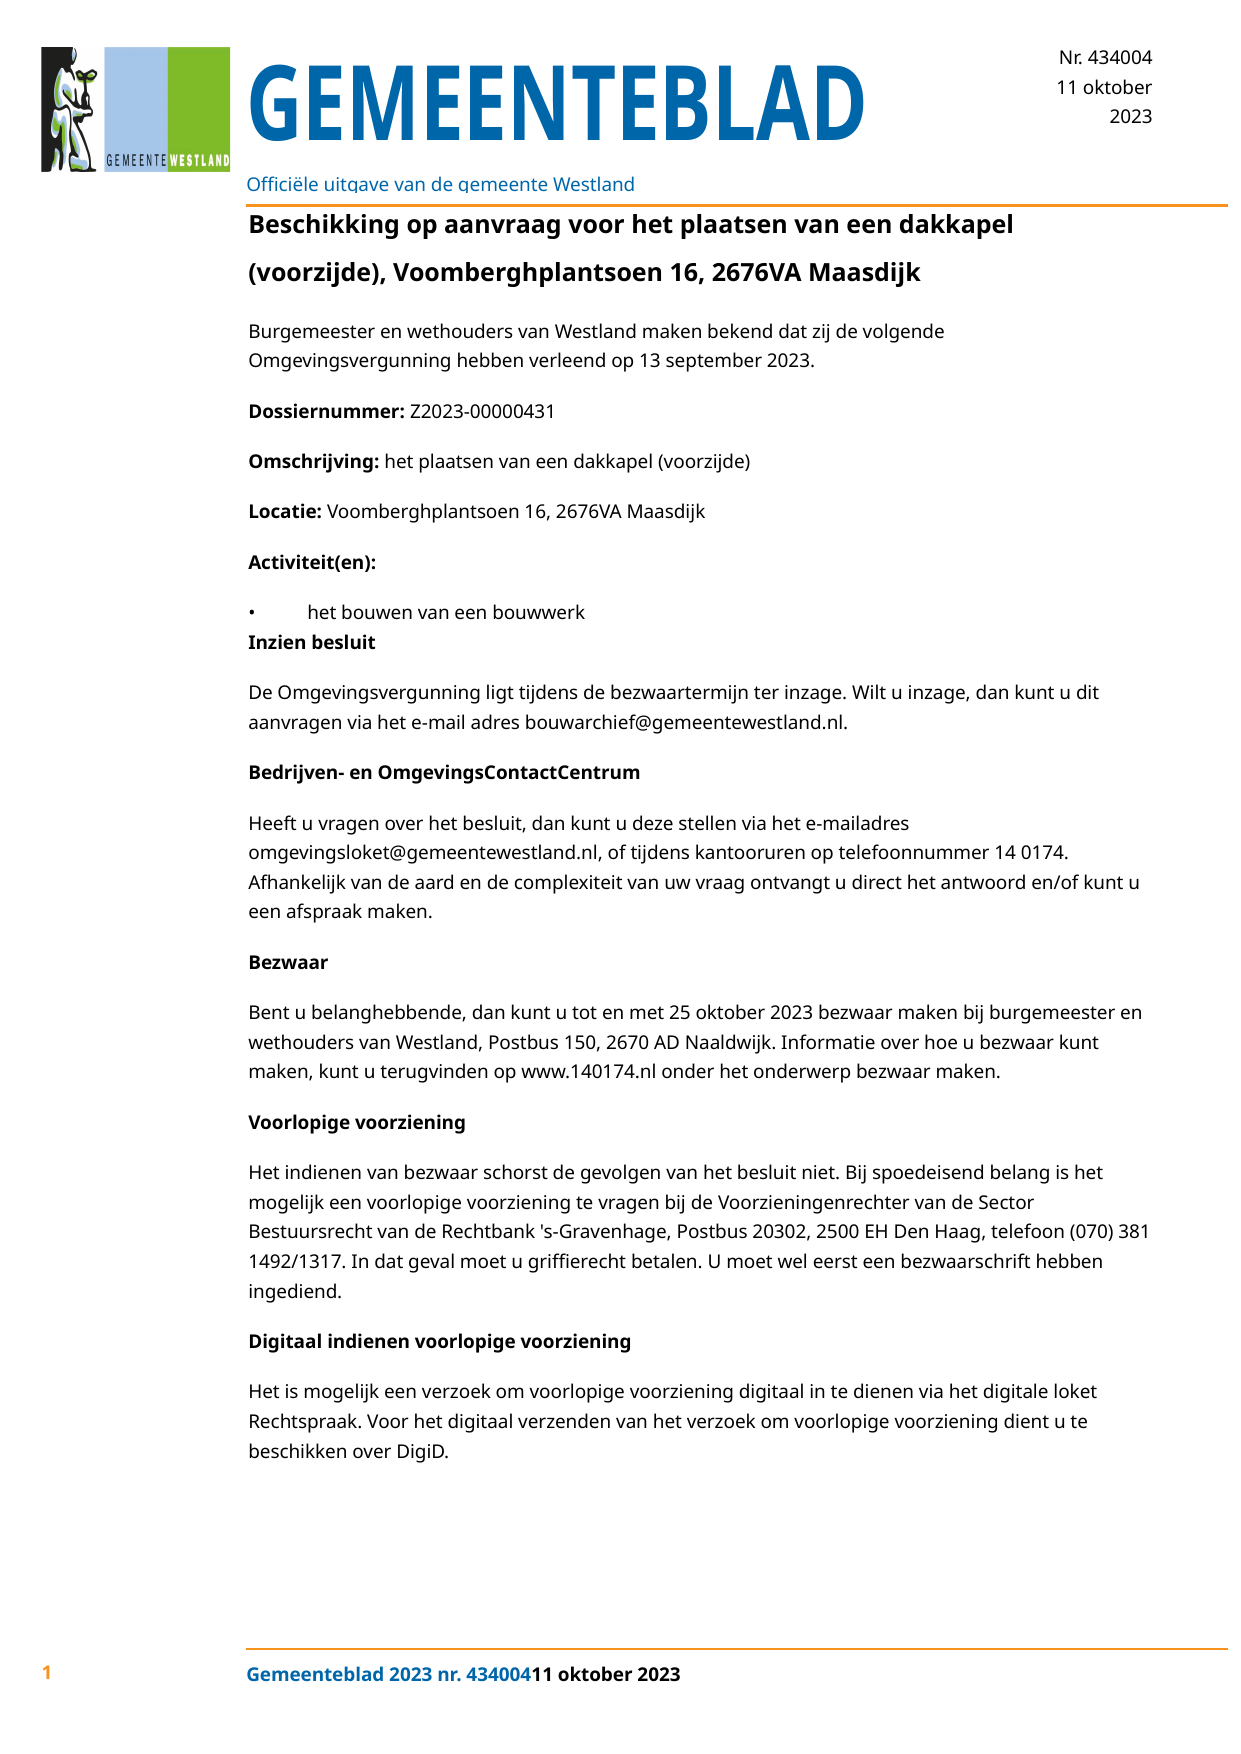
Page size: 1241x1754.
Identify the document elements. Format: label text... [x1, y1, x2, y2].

text Activiteit(en): [248, 549, 1152, 575]
text Heeft u vragen over het besluit, dan kunt u deze stellen via het e-mailadres omgevingsloket@gemeentewestland.nl, of tijdens kantooruren op telefoonnummer 14 0174. Afhankelijk van de aard en de complexiteit van uw vraag ontvangt u direct het antwoord en/of kunt u een afspraak maken. [248, 810, 1152, 924]
text Bedrijven- en OmgevingsContactCentrum [248, 759, 1152, 785]
text Het is mogelijk een verzoek om voorlopige voorziening digitaal in te dienen via het digitale loket Rechtspraak. Voor het digitaal verzenden van het verzoek om voorlopige voorziening dient u te beschikken over DigiD. [248, 1379, 1152, 1464]
text Burgemeester en wethouders van Westland maken bekend dat zij de volgende Omgevingsvergunning hebben verleend op 13 september 2023. [248, 318, 1152, 373]
picture [41, 47, 231, 172]
text Voorlopige voorziening [248, 1109, 1152, 1135]
text Omschrijving: het plaatsen van een dakkapel (voorzijde) [248, 448, 1152, 474]
text Bezwaar [248, 949, 1152, 975]
text Bent u belanghebbende, dan kunt u tot en met 25 oktober 2023 bezwaar maken bij burgemeester en wethouders van Westland, Postbus 150, 2670 AD Naaldwijk. Informatie over hoe u bezwaar kunt maken, kunt u terugvinden op www.140174.nl onder het onderwerp bezwaar maken. [248, 999, 1152, 1084]
text Dossiernummer: Z2023-00000431 [248, 398, 1152, 424]
text Locatie: Voomberghplantsoen 16, 2676VA Maasdijk [248, 499, 1152, 524]
text De Omgevingsvergunning ligt tijdens de bezwaartermijn ter inzage. Wilt u inzage, dan kunt u dit aanvragen via het e-mail adres bouwarchief@gemeentewestland.nl. [248, 679, 1152, 735]
text Beschikking op aanvraag voor het plaatsen van een dakkapel (voorzijde), Voomberghplantsoen 16, 2676VA Maasdijk [248, 207, 1152, 288]
text Inzien besluit [248, 629, 1152, 655]
text Digitaal indienen voorlopige voorziening [248, 1328, 1152, 1354]
text Het indienen van bezwaar schorst de gevolgen van het besluit niet. Bij spoedeisend belang is het mogelijk een voorlopige voorziening te vragen bij de Voorzieningenrechter van de Sector Bestuursrecht van de Rechtbank 's-Gravenhage, Postbus 20302, 2500 EH Den Haag, telefoon (070) 381 1492/1317. In dat geval moet u griffierecht betalen. U moet wel eerst een bezwaarschrift hebben ingediend. [248, 1159, 1152, 1304]
list het bouwen van een bouwwerk [248, 599, 1152, 625]
